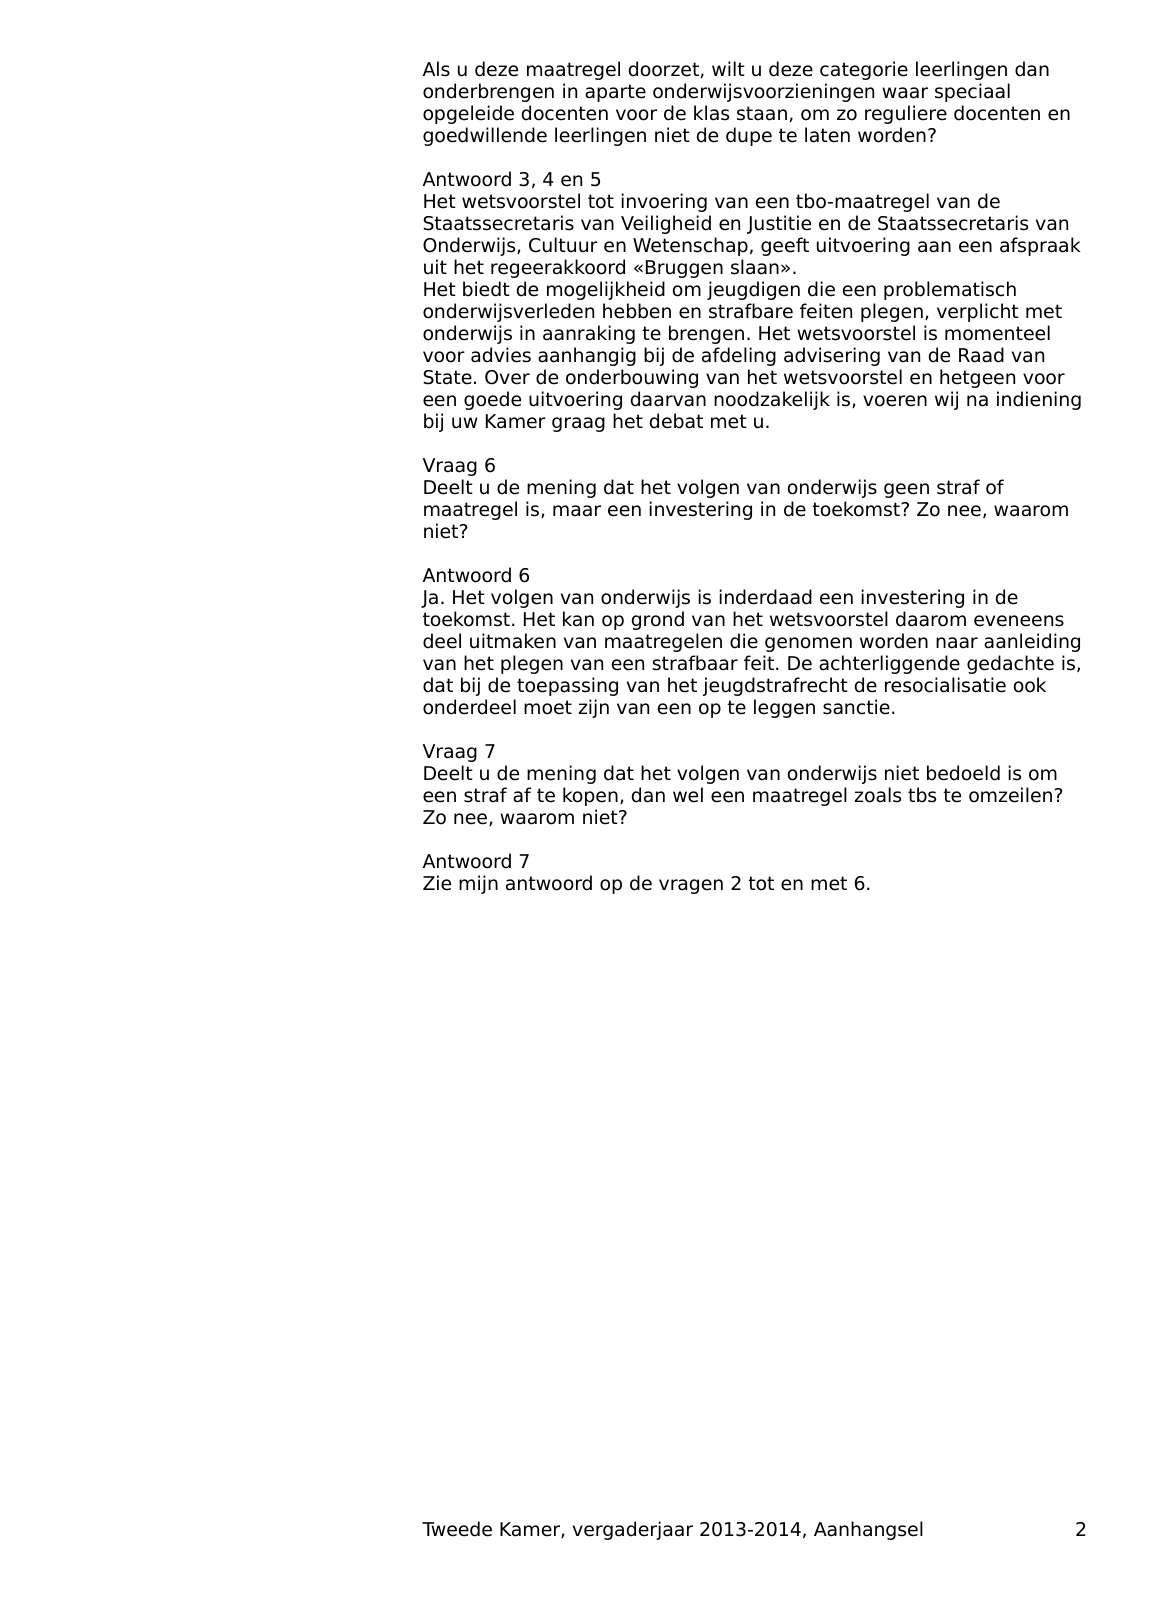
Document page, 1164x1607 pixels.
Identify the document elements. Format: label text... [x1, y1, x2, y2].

text Antwoord 7 [422, 851, 1087, 873]
text Antwoord 6 [422, 565, 1087, 587]
text Het biedt de mogelijkheid om jeugdigen die een problematisch onderwijsverleden hebben en strafbare feiten plegen, verplicht met onderwijs in aanraking te brengen. Het wetsvoorstel is momenteel voor advies aanhangig bij de afdeling advisering van de Raad van State. Over de onderbouwing van het wetsvoorstel en hetgeen voor een goede uitvoering daarvan noodzakelijk is, voeren wij na indiening bij uw Kamer graag het debat met u. [422, 279, 1087, 433]
text Deelt u de mening dat het volgen van onderwijs niet bedoeld is om een straf af te kopen, dan wel een maatregel zoals tbs te omzeilen? Zo nee, waarom niet? [422, 763, 1087, 829]
text Als u deze maatregel doorzet, wilt u deze categorie leerlingen dan onderbrengen in aparte onderwijsvoorzieningen waar speciaal opgeleide docenten voor de klas staan, om zo reguliere docenten en goedwillende leerlingen niet de dupe te laten worden? [422, 59, 1087, 147]
text Ja. Het volgen van onderwijs is inderdaad een investering in de toekomst. Het kan op grond van het wetsvoorstel daarom eveneens deel uitmaken van maatregelen die genomen worden naar aanleiding van het plegen van een strafbaar feit. De achterliggende gedachte is, dat bij de toepassing van het jeugdstrafrecht de resocialisatie ook onderdeel moet zijn van een op te leggen sanctie. [422, 587, 1087, 719]
text Het wetsvoorstel tot invoering van een tbo-maatregel van de Staatssecretaris van Veiligheid en Justitie en de Staatssecretaris van Onderwijs, Cultuur en Wetenschap, geeft uitvoering aan een afspraak uit het regeerakkoord «Bruggen slaan». [422, 191, 1087, 279]
text Antwoord 3, 4 en 5 [422, 169, 1087, 191]
text Vraag 6 [422, 455, 1087, 477]
text Deelt u de mening dat het volgen van onderwijs geen straf of maatregel is, maar een investering in de toekomst? Zo nee, waarom niet? [422, 477, 1087, 543]
text Vraag 7 [422, 741, 1087, 763]
text Zie mijn antwoord op de vragen 2 tot en met 6. [422, 873, 1087, 895]
